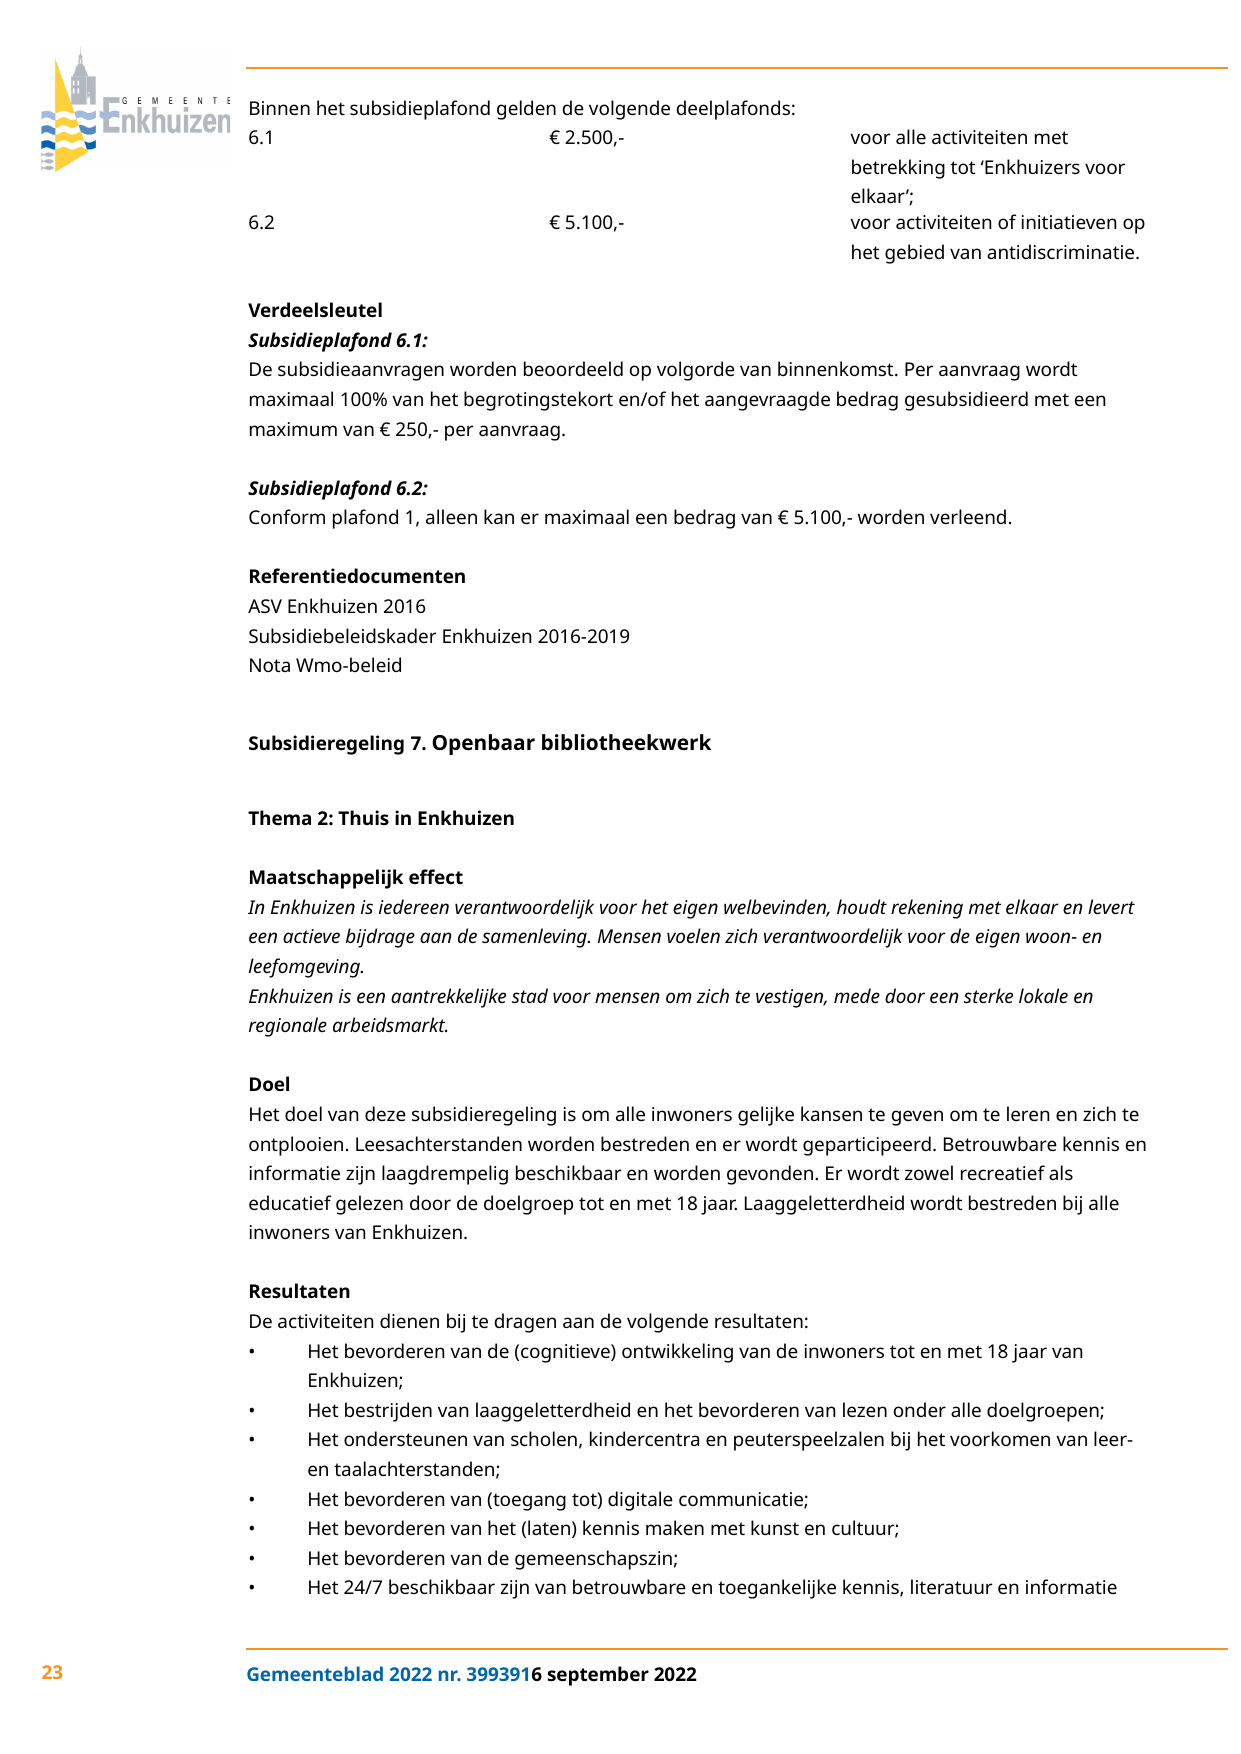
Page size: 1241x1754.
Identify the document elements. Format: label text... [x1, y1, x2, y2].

table_cell € 5.100,- [549, 209, 850, 265]
list Het ondersteunen van scholen, kindercentra en peuterspeelzalen bij het voorkomen van leer- en taalachterstanden; [248, 1427, 1152, 1482]
text Nota Wmo-beleid [248, 652, 1152, 678]
text Doel [248, 1072, 1152, 1097]
text ASV Enkhuizen 2016 [248, 593, 1152, 619]
text De activiteiten dienen bij te dragen aan de volgende resultaten: [248, 1308, 1152, 1334]
table_header voor alle activiteiten met betrekking tot ‘Enkhuizers voor elkaar’; [850, 125, 1152, 209]
text Binnen het subsidieplafond gelden de volgende deelplafonds: [248, 95, 1152, 121]
text Het doel van deze subsidieregeling is om alle inwoners gelijke kansen te geven om te leren en zich te ontplooien. Leesachterstanden worden bestreden en er wordt geparticipeerd. Betrouwbare kennis en informatie zijn laagdrempelig beschikbaar en worden gevonden. Er wordt zowel recreatief als educatief gelezen door de doelgroep tot en met 18 jaar. Laaggeletterdheid wordt bestreden bij alle inwoners van Enkhuizen. [248, 1101, 1152, 1245]
text Subsidieplafond 6.2: [248, 475, 1152, 501]
picture [41, 47, 231, 172]
text Resultaten [248, 1279, 1152, 1304]
table_cell 6.2 [248, 209, 549, 265]
text Maatschappelijk effect [248, 864, 1152, 890]
text Subsidiebeleidskader Enkhuizen 2016-2019 [248, 623, 1152, 649]
table_cell voor activiteiten of initiatieven op het gebied van antidiscriminatie. [850, 209, 1152, 265]
text Referentiedocumenten [248, 564, 1152, 589]
list Het bevorderen van de (cognitieve) ontwikkeling van de inwoners tot en met 18 jaar van Enkhuizen; [248, 1338, 1152, 1393]
text Subsidieplafond 6.1: [248, 327, 1152, 353]
list Het bestrijden van laaggeletterdheid en het bevorderen van lezen onder alle doelgroepen; [248, 1397, 1152, 1423]
list Het bevorderen van (toegang tot) digitale communicatie; [248, 1486, 1152, 1512]
table_header 6.1 [248, 125, 549, 209]
text Enkhuizen is een aantrekkelijke stad voor mensen om zich te vestigen, mede door een sterke lokale en regionale arbeidsmarkt. [248, 983, 1152, 1038]
text Thema 2: Thuis in Enkhuizen [248, 805, 1152, 831]
text Conform plafond 1, alleen kan er maximaal een bedrag van € 5.100,- worden verleend. [248, 504, 1152, 530]
list Het 24/7 beschikbaar zijn van betrouwbare en toegankelijke kennis, literatuur en informatie [248, 1574, 1152, 1600]
text De subsidieaanvragen worden beoordeeld op volgorde van binnenkomst. Per aanvraag wordt maximaal 100% van het begrotingstekort en/of het aangevraagde bedrag gesubsidieerd met een maximum van € 250,- per aanvraag. [248, 357, 1152, 442]
text Subsidieregeling 7. Openbaar bibliotheekwerk [248, 728, 1152, 756]
list Het bevorderen van de gemeenschapszin; [248, 1545, 1152, 1571]
list Het bevorderen van het (laten) kennis maken met kunst en cultuur; [248, 1515, 1152, 1541]
text Verdeelsleutel [248, 297, 1152, 323]
table_header € 2.500,- [549, 125, 850, 209]
text In Enkhuizen is iedereen verantwoordelijk voor het eigen welbevinden, houdt rekening met elkaar en levert een actieve bijdrage aan de samenleving. Mensen voelen zich verantwoordelijk voor de eigen woon- en leefomgeving. [248, 894, 1152, 979]
